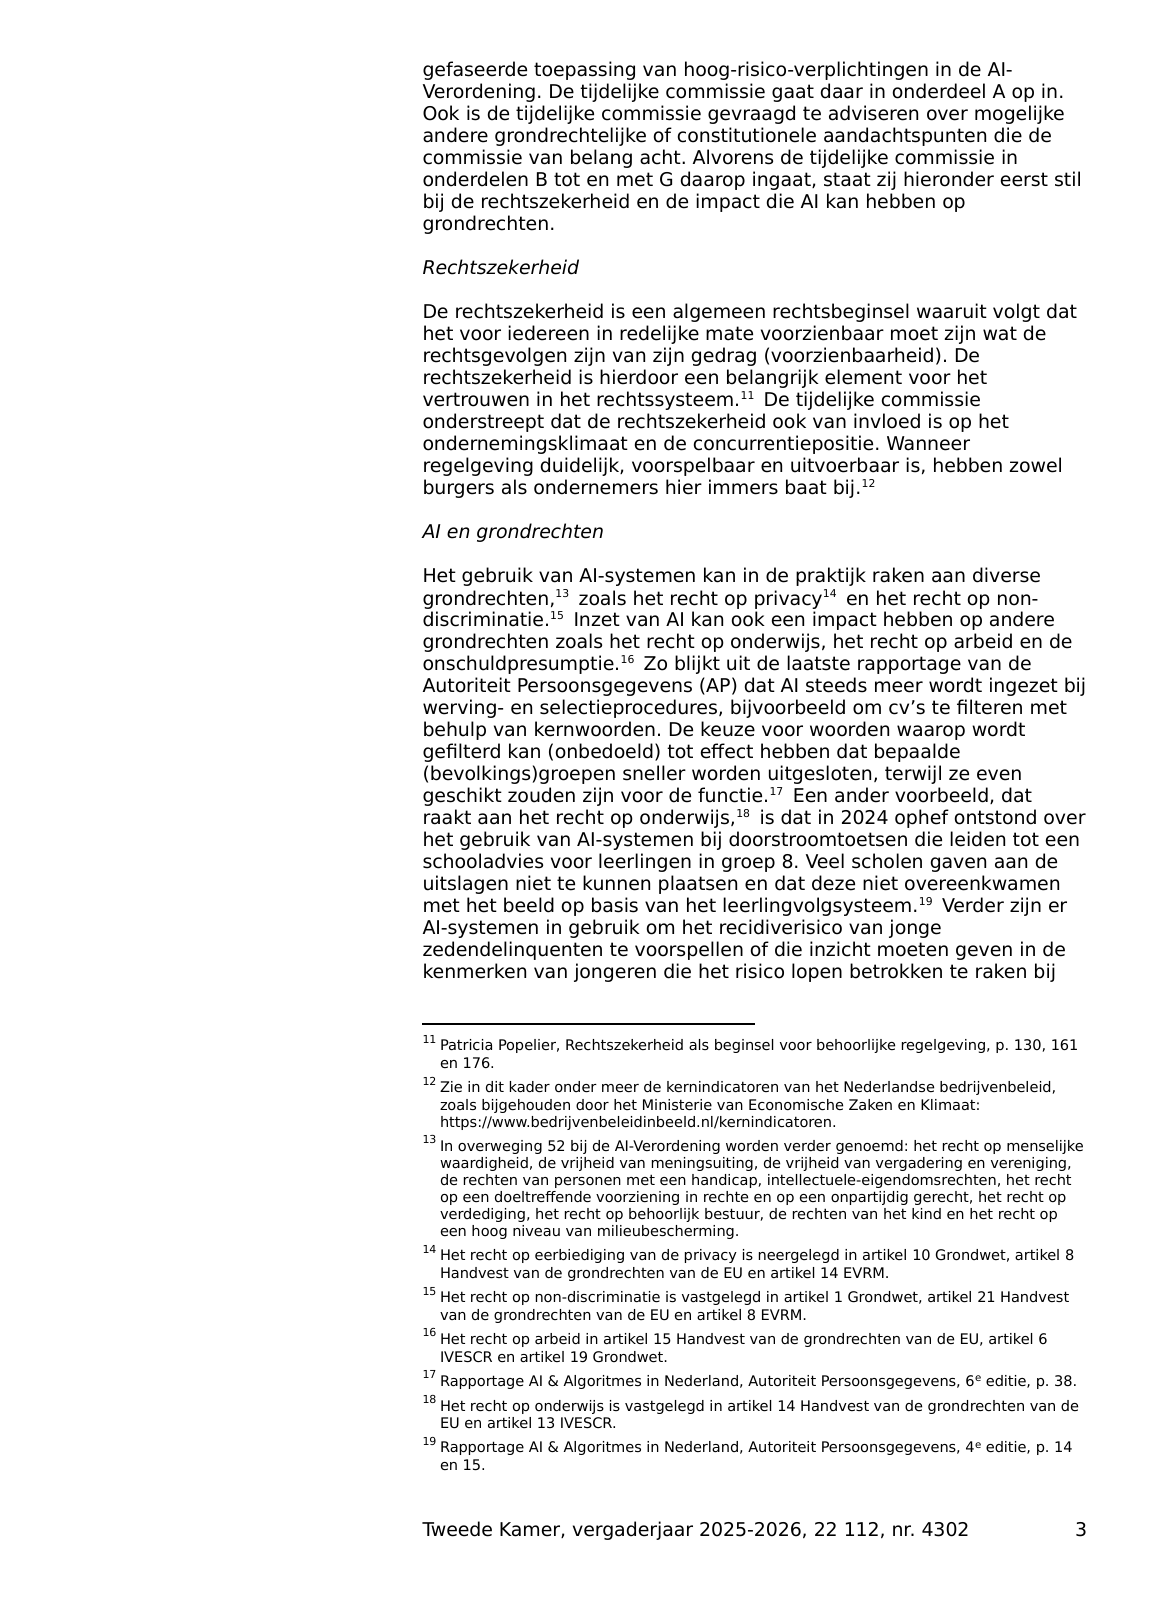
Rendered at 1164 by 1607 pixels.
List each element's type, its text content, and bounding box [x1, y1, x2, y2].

text Het gebruik van AI-systemen kan in de praktijk raken aan diverse grondrechten, zoals het recht op privacy en het recht op non-discriminatie. Inzet van AI kan ook een impact hebben op andere grondrechten zoals het recht op onderwijs, het recht op arbeid en de onschuldpresumptie. Zo blijkt uit de laatste rapportage van de Autoriteit Persoonsgegevens (AP) dat AI steeds meer wordt ingezet bij werving- en selectieprocedures, bijvoorbeeld om cv’s te filteren met behulp van kernwoorden. De keuze voor woorden waarop wordt gefilterd kan (onbedoeld) tot effect hebben dat bepaalde (bevolkings)groepen sneller worden uitgesloten, terwijl ze even geschikt zouden zijn voor de functie. Een ander voorbeeld, dat raakt aan het recht op onderwijs, is dat in 2024 ophef ontstond over het gebruik van AI-systemen bij doorstroomtoetsen die leiden tot een schooladvies voor leerlingen in groep 8. Veel scholen gaven aan de uitslagen niet te kunnen plaatsen en dat deze niet overeenkwamen met het beeld op basis van het leerlingvolgsysteem. Verder zijn er AI-systemen in gebruik om het recidiverisico van jonge zedendelinquenten te voorspellen of die inzicht moeten geven in de kenmerken van jongeren die het risico lopen betrokken te raken bij [422, 565, 1087, 983]
text Het recht op non-discriminatie is vastgelegd in artikel 1 Grondwet, artikel 21 Handvest van de grondrechten van de EU en artikel 8 EVRM. [422, 1285, 1087, 1324]
text De rechtszekerheid is een algemeen rechtsbeginsel waaruit volgt dat het voor iedereen in redelijke mate voorzienbaar moet zijn wat de rechtsgevolgen zijn van zijn gedrag (voorzienbaarheid). De rechtszekerheid is hierdoor een belangrijk element voor het vertrouwen in het rechtssysteem. De tijdelijke commissie onderstreept dat de rechtszekerheid ook van invloed is op het ondernemingsklimaat en de concurrentiepositie. Wanneer regelgeving duidelijk, voorspelbaar en uitvoerbaar is, hebben zowel burgers als ondernemers hier immers baat bij. [422, 301, 1087, 499]
subtitle Rechtszekerheid [422, 257, 1087, 279]
text Het recht op onderwijs is vastgelegd in artikel 14 Handvest van de grondrechten van de EU en artikel 13 IVESCR. [422, 1393, 1087, 1432]
text Rapportage AI & Algoritmes in Nederland, Autoriteit Persoonsgegevens, 6e editie, p. 38. [422, 1368, 1087, 1391]
text gefaseerde toepassing van hoog-risico-verplichtingen in de AI-Verordening. De tijdelijke commissie gaat daar in onderdeel A op in. Ook is de tijdelijke commissie gevraagd te adviseren over mogelijke andere grondrechtelijke of constitutionele aandachtspunten die de commissie van belang acht. Alvorens de tijdelijke commissie in onderdelen B tot en met G daarop ingaat, staat zij hieronder eerst stil bij de rechtszekerheid en de impact die AI kan hebben op grondrechten. [422, 59, 1087, 235]
text Het recht op arbeid in artikel 15 Handvest van de grondrechten van de EU, artikel 6 IVESCR en artikel 19 Grondwet. [422, 1327, 1087, 1366]
text Patricia Popelier, Rechtszekerheid als beginsel voor behoorlijke regelgeving, p. 130, 161 en 176. [422, 1033, 1087, 1072]
text Het recht op eerbiediging van de privacy is neergelegd in artikel 10 Grondwet, artikel 8 Handvest van de grondrechten van de EU en artikel 14 EVRM. [422, 1243, 1087, 1282]
text In overweging 52 bij de AI-Verordening worden verder genoemd: het recht op menselijke waardigheid, de vrijheid van meningsuiting, de vrijheid van vergadering en vereniging, de rechten van personen met een handicap, intellectuele-eigendomsrechten, het recht op een doeltreffende voorziening in rechte en op een onpartijdig gerecht, het recht op verdediging, het recht op behoorlijk bestuur, de rechten van het kind en het recht op een hoog niveau van milieubescherming. [422, 1133, 1087, 1240]
text Rapportage AI & Algoritmes in Nederland, Autoriteit Persoonsgegevens, 4e editie, p. 14 en 15. [422, 1435, 1087, 1474]
subtitle AI en grondrechten [422, 521, 1087, 543]
text Zie in dit kader onder meer de kernindicatoren van het Nederlandse bedrijvenbeleid, zoals bijgehouden door het Ministerie van Economische Zaken en Klimaat: https://www.bedrijvenbeleidinbeeld.nl/kernindicatoren. [422, 1075, 1087, 1131]
